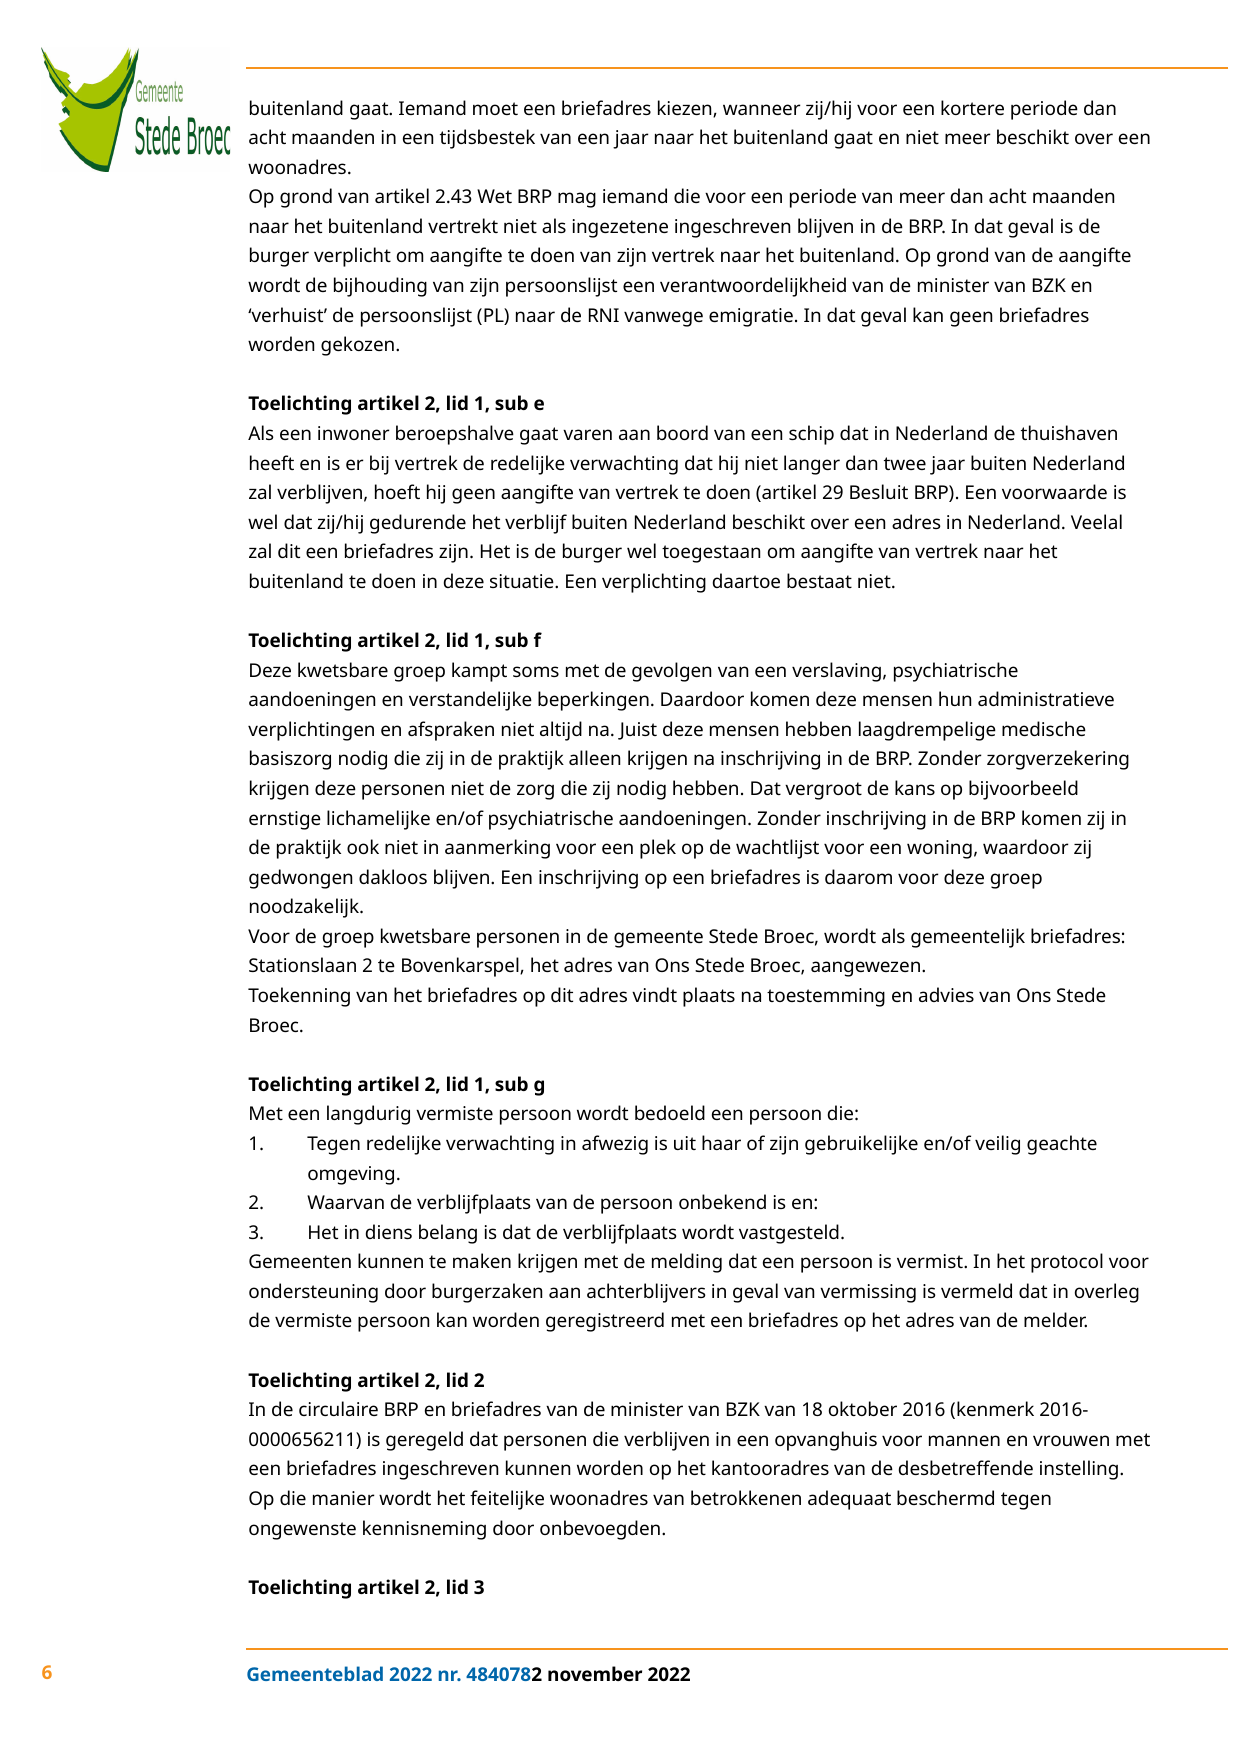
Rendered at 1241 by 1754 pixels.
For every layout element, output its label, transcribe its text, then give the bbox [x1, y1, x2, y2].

text Met een langdurig vermiste persoon wordt bedoeld een persoon die: [248, 1101, 1152, 1126]
text Toekenning van het briefadres op dit adres vindt plaats na toestemming en advies van Ons Stede Broec. [248, 982, 1152, 1038]
text Toelichting artikel 2, lid 3 [248, 1574, 1152, 1600]
text Deze kwetsbare groep kampt soms met de gevolgen van een verslaving, psychiatrische aandoeningen en verstandelijke beperkingen. Daardoor komen deze mensen hun administratieve verplichtingen en afspraken niet altijd na. Juist deze mensen hebben laagdrempelige medische basiszorg nodig die zij in de praktijk alleen krijgen na inschrijving in de BRP. Zonder zorgverzekering krijgen deze personen niet de zorg die zij nodig hebben. Dat vergroot de kans op bijvoorbeeld ernstige lichamelijke en/of psychiatrische aandoeningen. Zonder inschrijving in de BRP komen zij in de praktijk ook niet in aanmerking voor een plek op de wachtlijst voor een woning, waardoor zij gedwongen dakloos blijven. Een inschrijving op een briefadres is daarom voor deze groep noodzakelijk. [248, 657, 1152, 919]
text Gemeenten kunnen te maken krijgen met de melding dat een persoon is vermist. In het protocol voor ondersteuning door burgerzaken aan achterblijvers in geval van vermissing is vermeld dat in overleg de vermiste persoon kan worden geregistreerd met een briefadres op het adres van de melder. [248, 1248, 1152, 1333]
text Toelichting artikel 2, lid 2 [248, 1367, 1152, 1393]
text Voor de groep kwetsbare personen in de gemeente Stede Broec, wordt als gemeentelijk briefadres: Stationslaan 2 te Bovenkarspel, het adres van Ons Stede Broec, aangewezen. [248, 923, 1152, 978]
list Tegen redelijke verwachting in afwezig is uit haar of zijn gebruikelijke en/of veilig geachte omgeving. [248, 1130, 1152, 1186]
text Toelichting artikel 2, lid 1, sub g [248, 1071, 1152, 1097]
text Op grond van artikel 2.43 Wet BRP mag iemand die voor een periode van meer dan acht maanden naar het buitenland vertrekt niet als ingezetene ingeschreven blijven in de BRP. In dat geval is de burger verplicht om aangifte te doen van zijn vertrek naar het buitenland. Op grond van de aangifte wordt de bijhouding van zijn persoonslijst een verantwoordelijkheid van de minister van BZK en ‘verhuist’ de persoonslijst (PL) naar de RNI vanwege emigratie. In dat geval kan geen briefadres worden gekozen. [248, 183, 1152, 357]
text buitenland gaat. Iemand moet een briefadres kiezen, wanneer zij/hij voor een kortere periode dan acht maanden in een tijdsbestek van een jaar naar het buitenland gaat en niet meer beschikt over een woonadres. [248, 95, 1152, 180]
list Waarvan de verblijfplaats van de persoon onbekend is en: [248, 1189, 1152, 1215]
picture [41, 47, 231, 172]
text Toelichting artikel 2, lid 1, sub f [248, 627, 1152, 653]
text In de circulaire BRP en briefadres van de minister van BZK van 18 oktober 2016 (kenmerk 2016-0000656211) is geregeld dat personen die verblijven in een opvanghuis voor mannen en vrouwen met een briefadres ingeschreven kunnen worden op het kantooradres van de desbetreffende instelling. Op die manier wordt het feitelijke woonadres van betrokkenen adequaat beschermd tegen ongewenste kennisneming door onbevoegden. [248, 1396, 1152, 1541]
list Het in diens belang is dat de verblijfplaats wordt vastgesteld. [248, 1219, 1152, 1245]
text Toelichting artikel 2, lid 1, sub e [248, 391, 1152, 416]
text Als een inwoner beroepshalve gaat varen aan boord van een schip dat in Nederland de thuishaven heeft en is er bij vertrek de redelijke verwachting dat hij niet langer dan twee jaar buiten Nederland zal verblijven, hoeft hij geen aangifte van vertrek te doen (artikel 29 Besluit BRP). Een voorwaarde is wel dat zij/hij gedurende het verblijf buiten Nederland beschikt over een adres in Nederland. Veelal zal dit een briefadres zijn. Het is de burger wel toegestaan om aangifte van vertrek naar het buitenland te doen in deze situatie. Een verplichting daartoe bestaat niet. [248, 420, 1152, 594]
